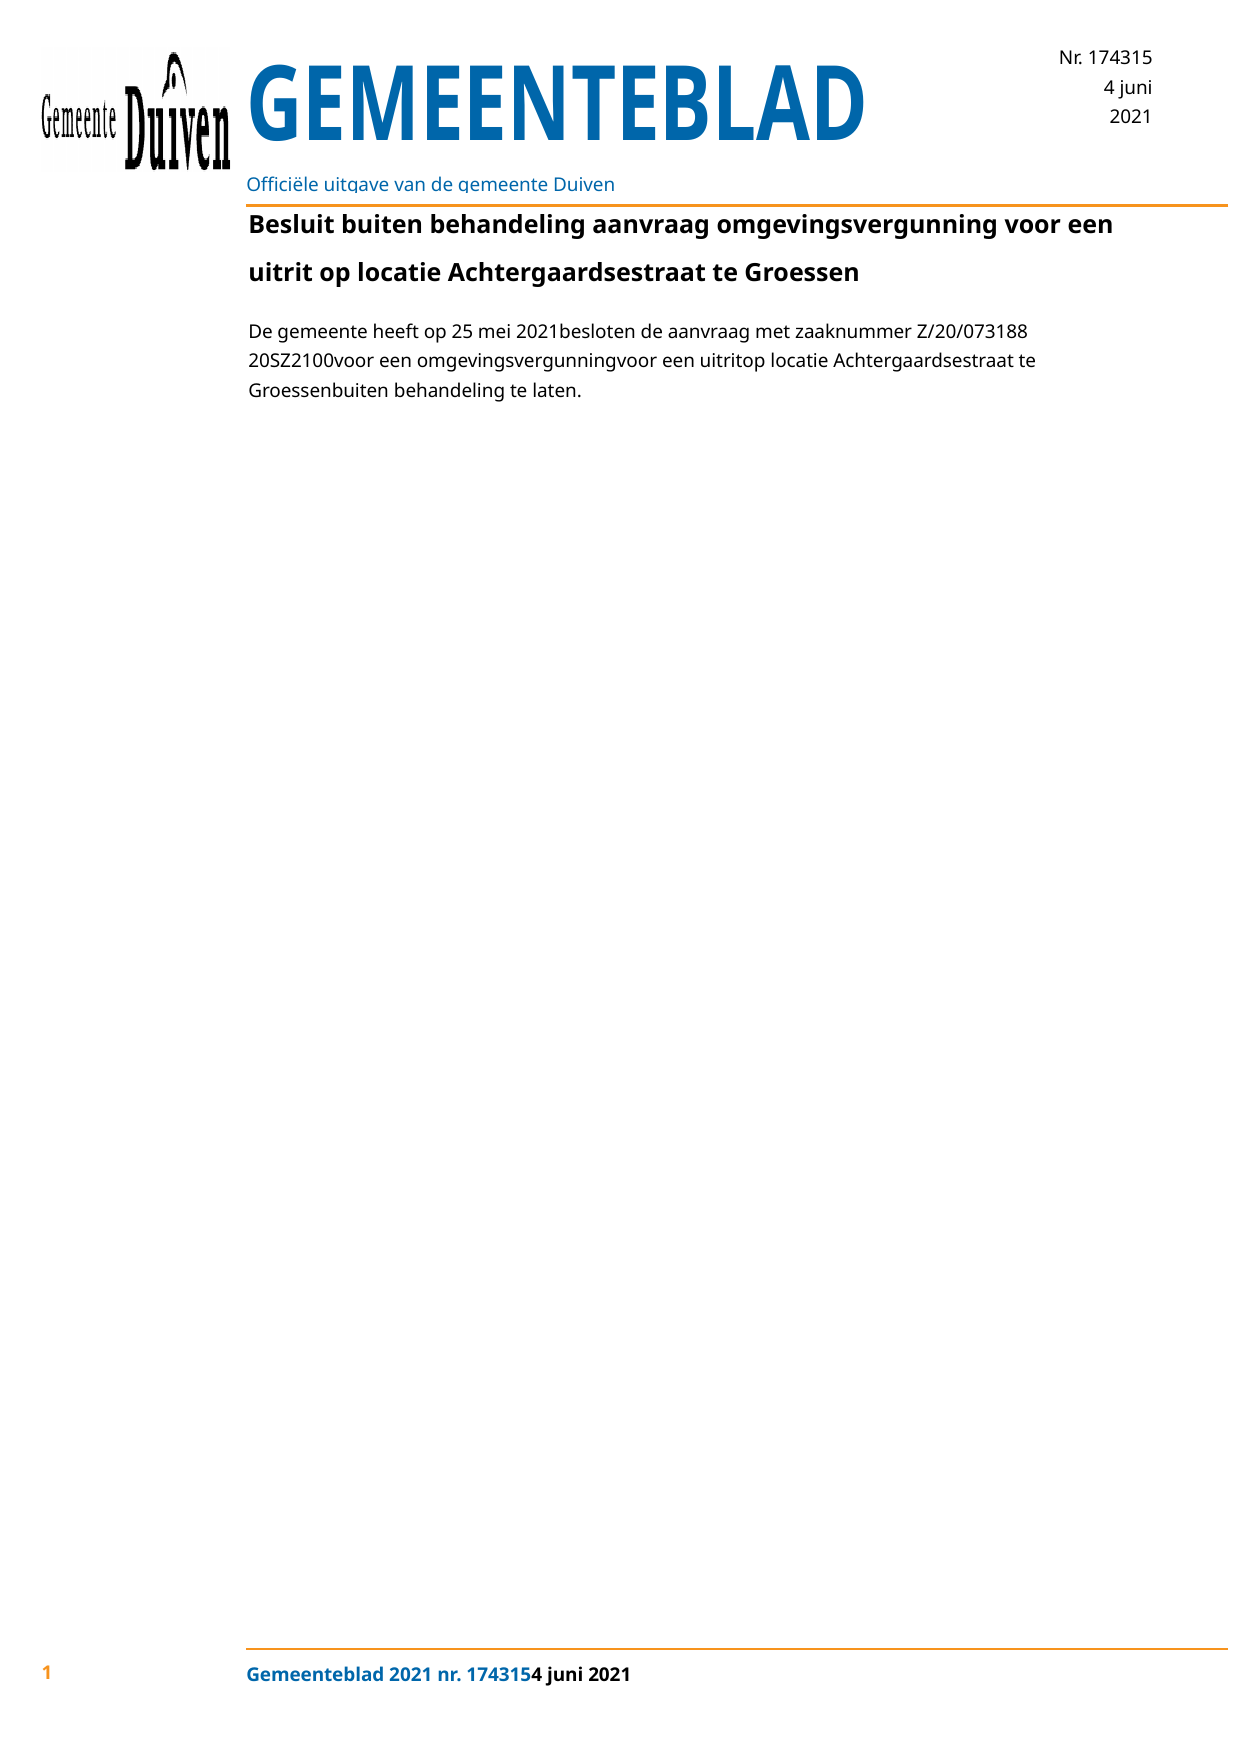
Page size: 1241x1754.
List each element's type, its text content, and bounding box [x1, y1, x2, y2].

text De gemeente heeft op 25 mei 2021besloten de aanvraag met zaaknummer Z/20/073188 20SZ2100voor een omgevingsvergunningvoor een uitritop locatie Achtergaardsestraat te Groessenbuiten behandeling te laten. [248, 318, 1152, 403]
picture [41, 47, 231, 172]
text Besluit buiten behandeling aanvraag omgevingsvergunning voor een uitrit op locatie Achtergaardsestraat te Groessen [248, 207, 1152, 288]
